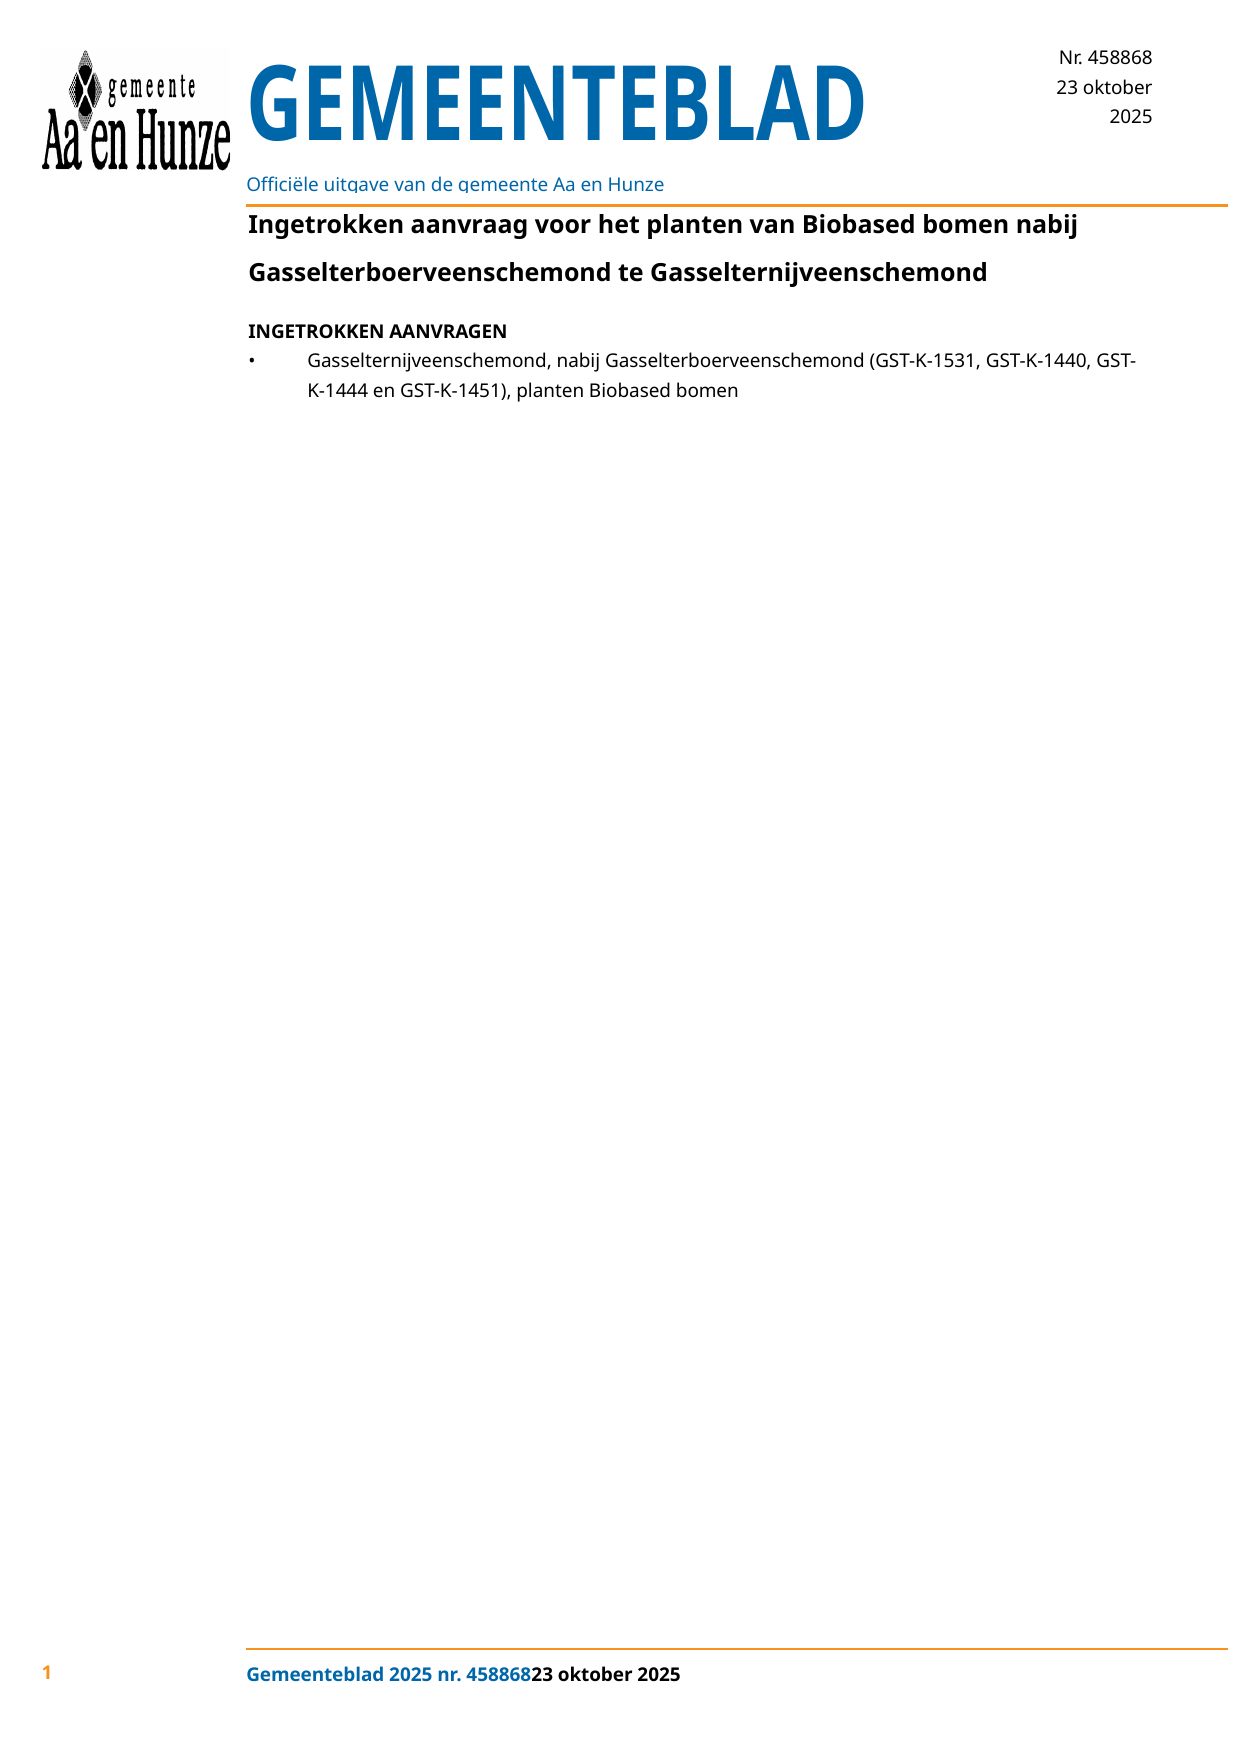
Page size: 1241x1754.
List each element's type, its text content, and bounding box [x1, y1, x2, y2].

picture [41, 47, 231, 172]
list Gasselternijveenschemond, nabij Gasselterboerveenschemond (GST-K-1531, GST-K-1440, GST-K-1444 en GST-K-1451), planten Biobased bomen [248, 347, 1152, 403]
text INGETROKKEN AANVRAGEN [248, 318, 1152, 344]
text Ingetrokken aanvraag voor het planten van Biobased bomen nabij Gasselterboerveenschemond te Gasselternijveenschemond [248, 207, 1152, 288]
